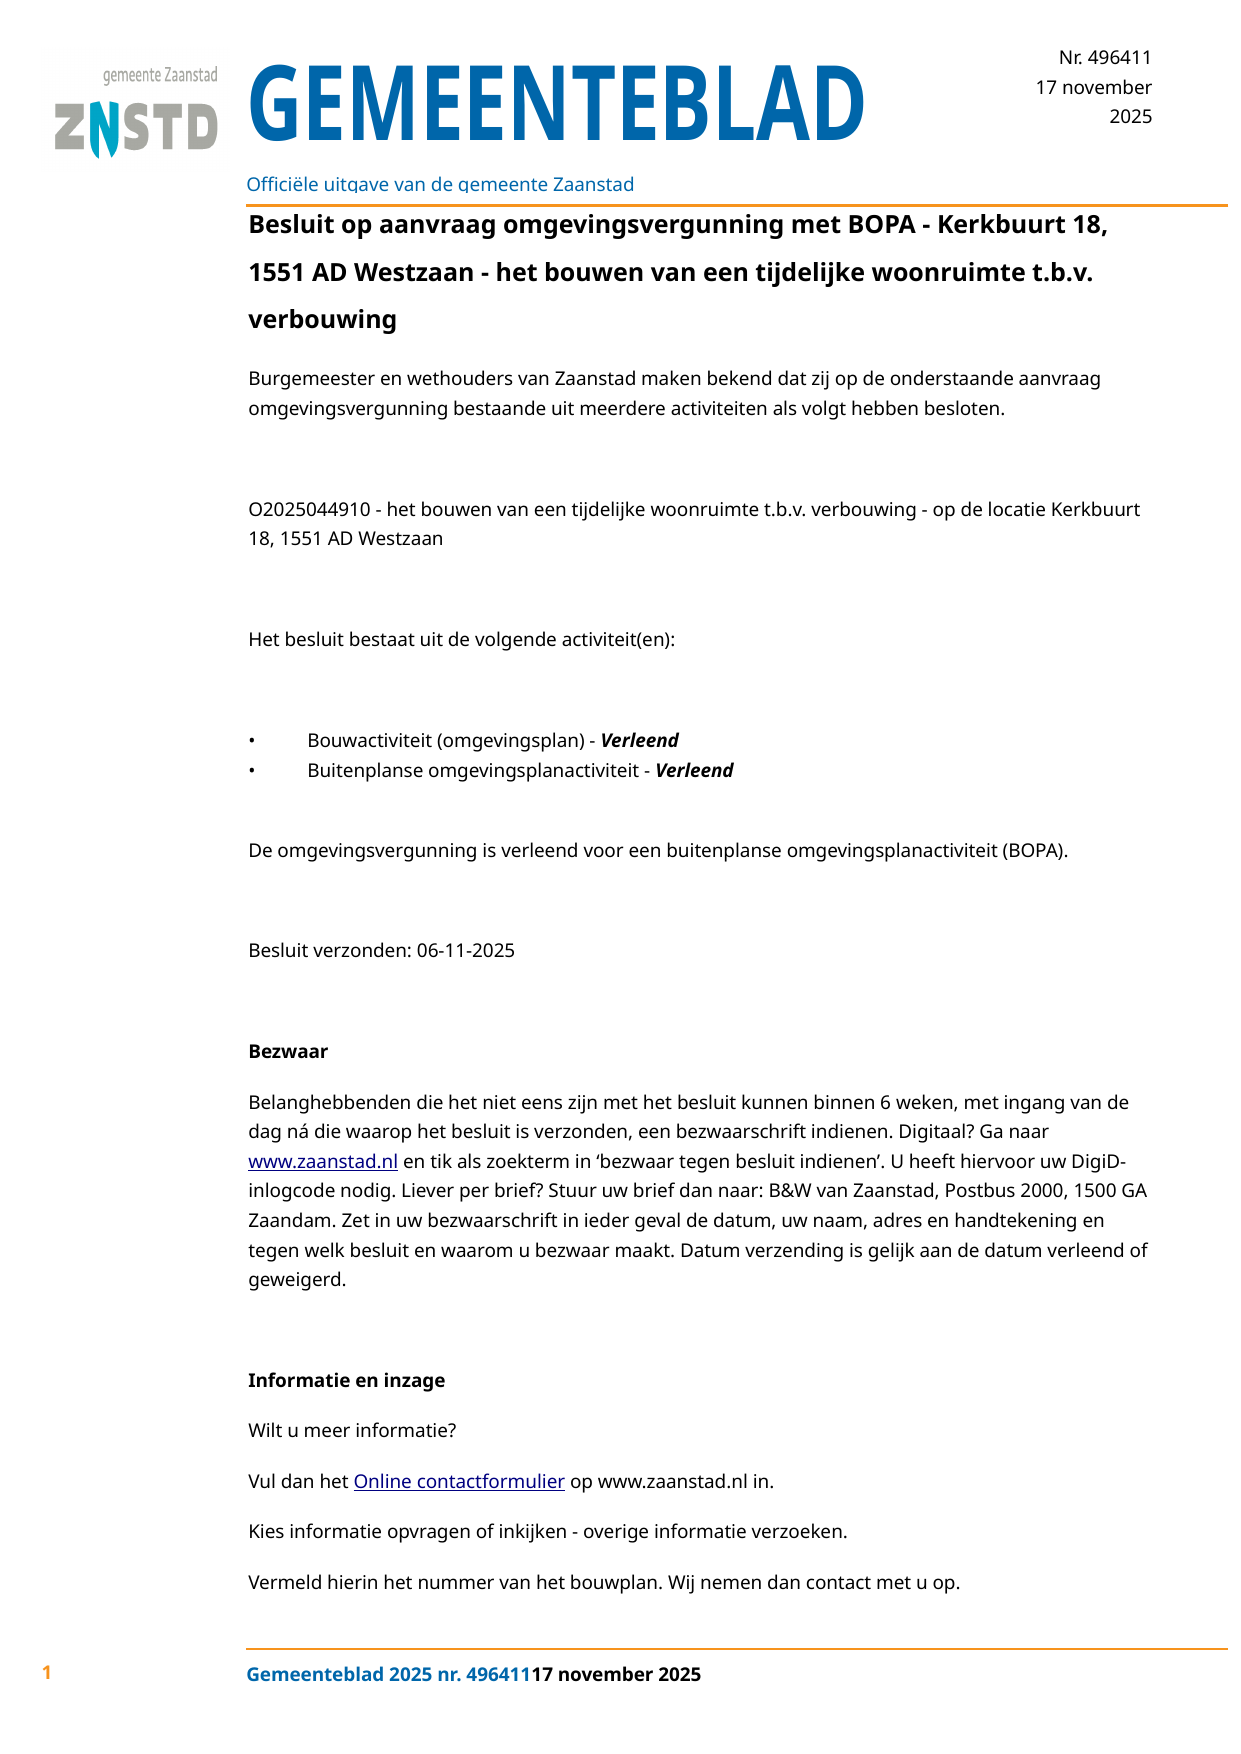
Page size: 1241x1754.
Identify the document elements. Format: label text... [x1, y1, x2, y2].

text Het besluit bestaat uit de volgende activiteit(en): [248, 626, 1152, 652]
picture [41, 47, 231, 172]
text Besluit verzonden: 06-11-2025 [248, 938, 1152, 963]
text O2025044910 - het bouwen van een tijdelijke woonruimte t.b.v. verbouwing - op de locatie Kerkbuurt 18, 1551 AD Westzaan [248, 496, 1152, 551]
text Burgemeester en wethouders van Zaanstad maken bekend dat zij op de onderstaande aanvraag omgevingsvergunning bestaande uit meerdere activiteiten als volgt hebben besloten. [248, 366, 1152, 421]
text De omgevingsvergunning is verleend voor een buitenplanse omgevingsplanactiviteit (BOPA). [248, 837, 1152, 862]
text Wilt u meer informatie? [248, 1418, 1152, 1443]
text Kies informatie opvragen of inkijken - overige informatie verzoeken. [248, 1518, 1152, 1544]
text Vermeld hierin het nummer van het bouwplan. Wij nemen dan contact met u op. [248, 1569, 1152, 1594]
list Bouwactiviteit (omgevingsplan) - Verleend [248, 727, 1152, 753]
text Informatie en inzage [248, 1367, 1152, 1393]
text Belanghebbenden die het niet eens zijn met het besluit kunnen binnen 6 weken, met ingang van de dag ná die waarop het besluit is verzonden, een bezwaarschrift indienen. Digitaal? Ga naar www.zaanstad.nl en tik als zoekterm in ‘bezwaar tegen besluit indienen’. U heeft hiervoor uw DigiD-inlogcode nodig. Liever per brief? Stuur uw brief dan naar: B&W van Zaanstad, Postbus 2000, 1500 GA Zaandam. Zet in uw bezwaarschrift in ieder geval de datum, uw naam, adres en handtekening en tegen welk besluit en waarom u bezwaar maakt. Datum verzending is gelijk aan de datum verleend of geweigerd. [248, 1089, 1152, 1292]
text Vul dan het Online contactformulier op www.zaanstad.nl in. [248, 1468, 1152, 1494]
text Besluit op aanvraag omgevingsvergunning met BOPA - Kerkbuurt 18, 1551 AD Westzaan - het bouwen van een tijdelijke woonruimte t.b.v. verbouwing [248, 207, 1152, 336]
text Bezwaar [248, 1038, 1152, 1064]
list Buitenplanse omgevingsplanactiviteit - Verleend [248, 757, 1152, 782]
